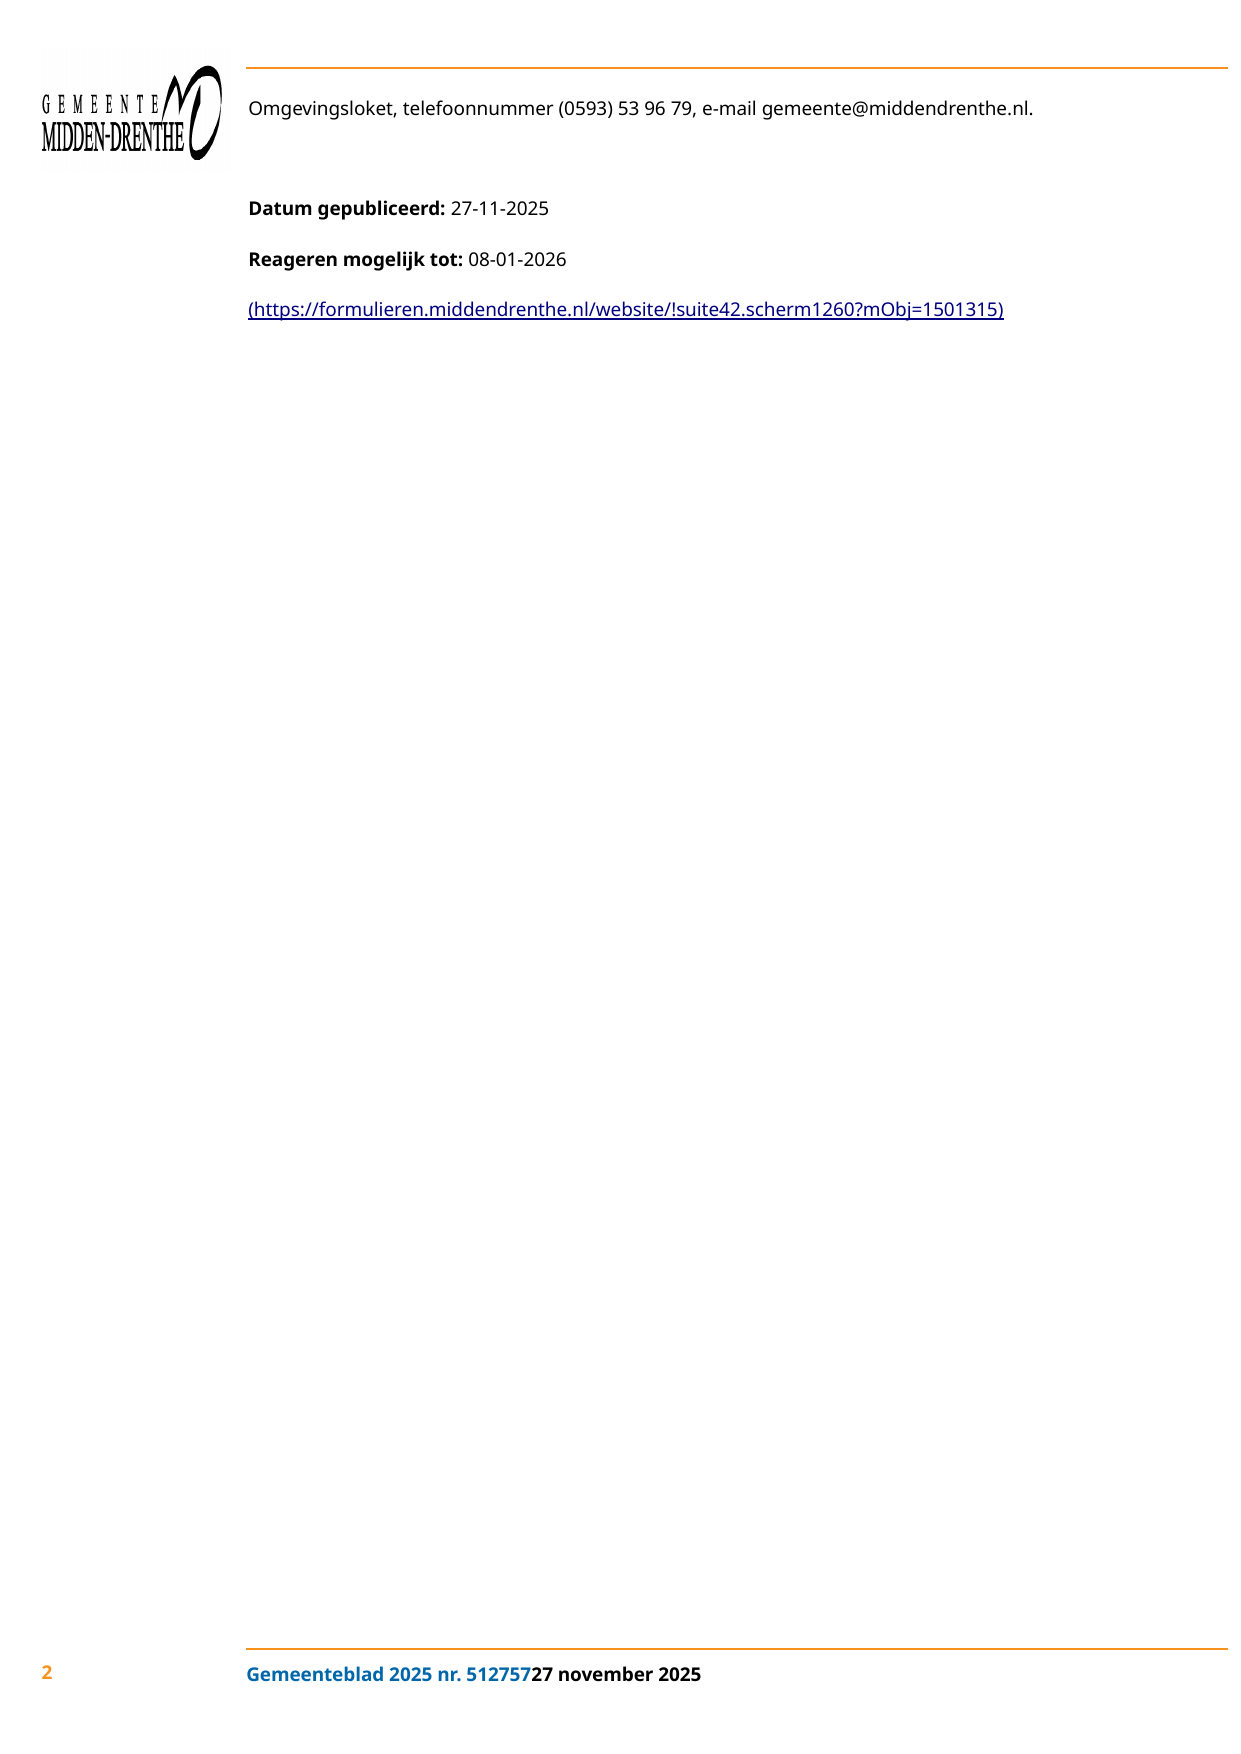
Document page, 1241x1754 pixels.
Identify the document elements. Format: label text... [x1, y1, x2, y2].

text (https://formulieren.middendrenthe.nl/website/!suite42.scherm1260?mObj=1501315) [248, 296, 1152, 322]
text Datum gepubliceerd: 27-11-2025 [248, 196, 1152, 221]
picture [41, 47, 231, 172]
text Omgevingsloket, telefoonnummer (0593) 53 96 79, e-mail gemeente@middendrenthe.nl. [248, 95, 1152, 121]
text Reageren mogelijk tot: 08-01-2026 [248, 246, 1152, 272]
